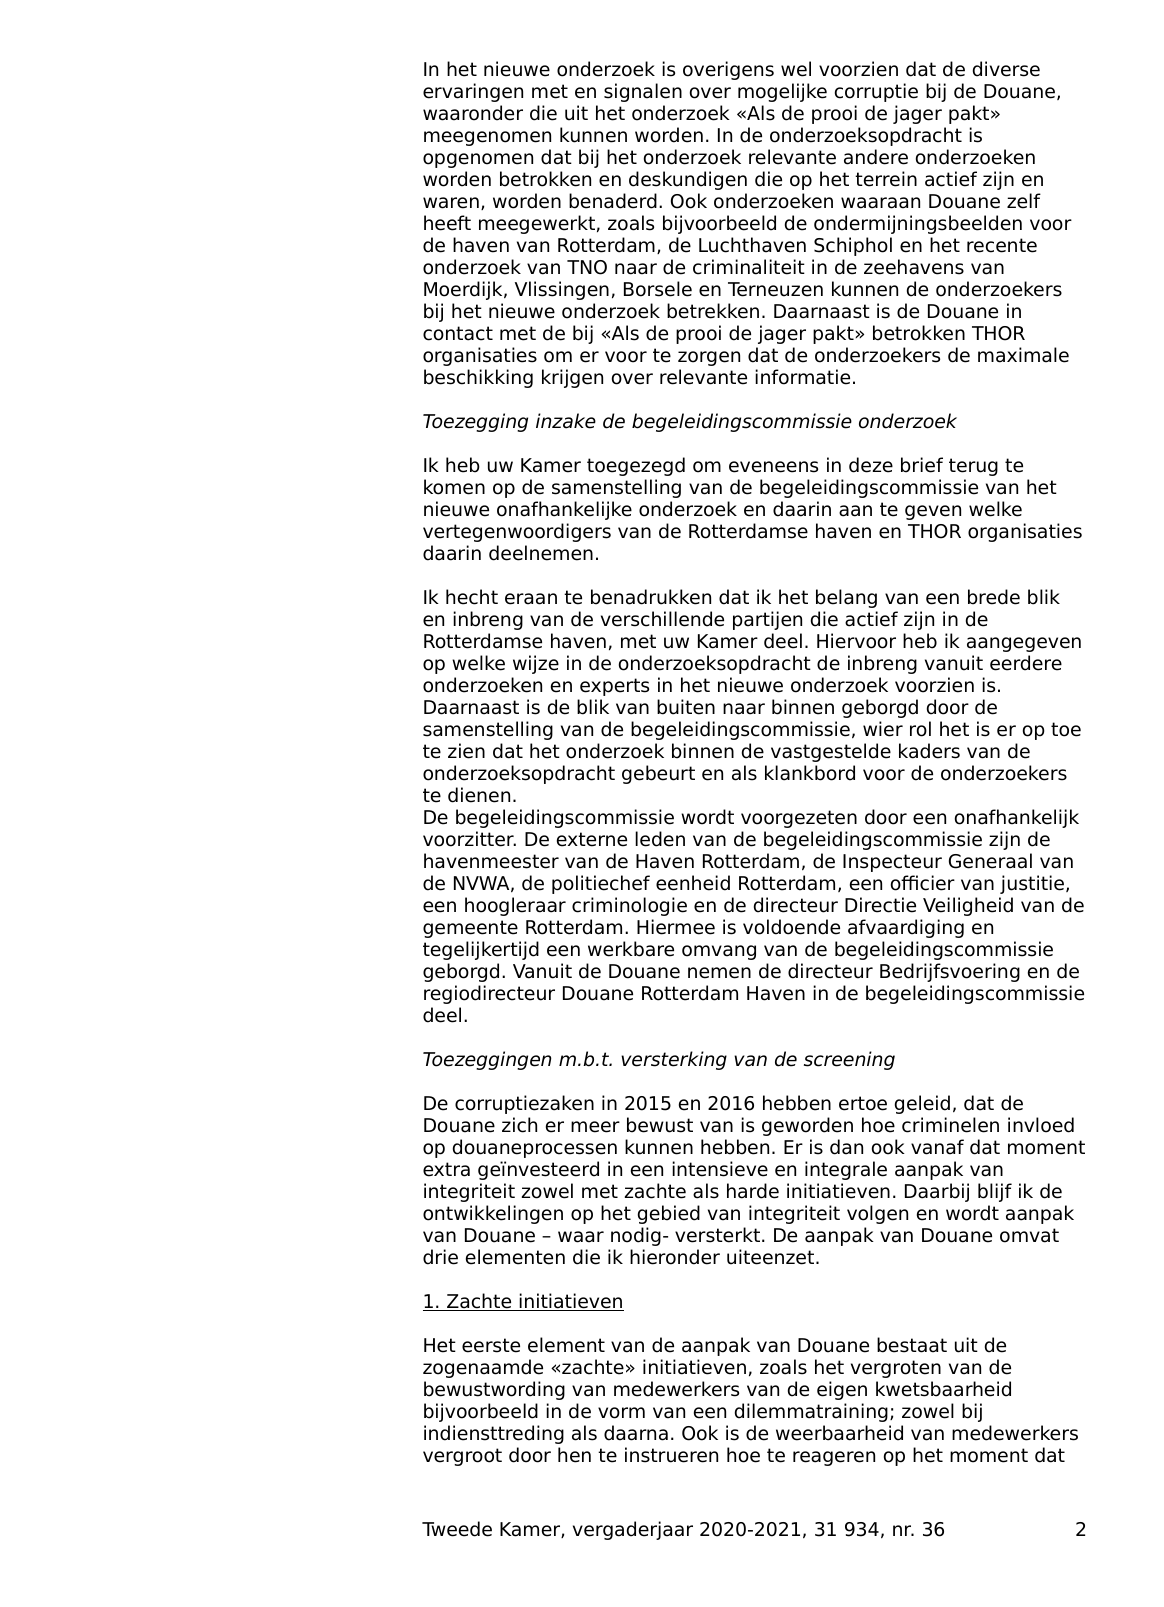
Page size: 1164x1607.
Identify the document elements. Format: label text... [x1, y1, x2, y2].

text Ik heb uw Kamer toegezegd om eveneens in deze brief terug te komen op de samenstelling van de begeleidingscommissie van het nieuwe onafhankelijke onderzoek en daarin aan te geven welke vertegenwoordigers van de Rotterdamse haven en THOR organisaties daarin deelnemen. [422, 455, 1087, 565]
subtitle Toezeggingen m.b.t. versterking van de screening [422, 1049, 1087, 1071]
text De corruptiezaken in 2015 en 2016 hebben ertoe geleid, dat de Douane zich er meer bewust van is geworden hoe criminelen invloed op douaneprocessen kunnen hebben. Er is dan ook vanaf dat moment extra geïnvesteerd in een intensieve en integrale aanpak van integriteit zowel met zachte als harde initiatieven. Daarbij blijf ik de ontwikkelingen op het gebied van integriteit volgen en wordt aanpak van Douane – waar nodig- versterkt. De aanpak van Douane omvat drie elementen die ik hieronder uiteenzet. [422, 1093, 1087, 1269]
text Het eerste element van de aanpak van Douane bestaat uit de zogenaamde «zachte» initiatieven, zoals het vergroten van de bewustwording van medewerkers van de eigen kwetsbaarheid bijvoorbeeld in de vorm van een dilemmatraining; zowel bij indiensttreding als daarna. Ook is de weerbaarheid van medewerkers vergroot door hen te instrueren hoe te reageren op het moment dat [422, 1335, 1087, 1467]
subtitle Toezegging inzake de begeleidingscommissie onderzoek [422, 411, 1087, 433]
subtitle 1. Zachte initiatieven [422, 1291, 1087, 1313]
text In het nieuwe onderzoek is overigens wel voorzien dat de diverse ervaringen met en signalen over mogelijke corruptie bij de Douane, waaronder die uit het onderzoek «Als de prooi de jager pakt» meegenomen kunnen worden. In de onderzoeksopdracht is opgenomen dat bij het onderzoek relevante andere onderzoeken worden betrokken en deskundigen die op het terrein actief zijn en waren, worden benaderd. Ook onderzoeken waaraan Douane zelf heeft meegewerkt, zoals bijvoorbeeld de ondermijningsbeelden voor de haven van Rotterdam, de Luchthaven Schiphol en het recente onderzoek van TNO naar de criminaliteit in de zeehavens van Moerdijk, Vlissingen, Borsele en Terneuzen kunnen de onderzoekers bij het nieuwe onderzoek betrekken. Daarnaast is de Douane in contact met de bij «Als de prooi de jager pakt» betrokken THOR organisaties om er voor te zorgen dat de onderzoekers de maximale beschikking krijgen over relevante informatie. [422, 59, 1087, 389]
text Ik hecht eraan te benadrukken dat ik het belang van een brede blik en inbreng van de verschillende partijen die actief zijn in de Rotterdamse haven, met uw Kamer deel. Hiervoor heb ik aangegeven op welke wijze in de onderzoeksopdracht de inbreng vanuit eerdere onderzoeken en experts in het nieuwe onderzoek voorzien is. Daarnaast is de blik van buiten naar binnen geborgd door de samenstelling van de begeleidingscommissie, wier rol het is er op toe te zien dat het onderzoek binnen de vastgestelde kaders van de onderzoeksopdracht gebeurt en als klankbord voor de onderzoekers te dienen. [422, 587, 1087, 807]
text De begeleidingscommissie wordt voorgezeten door een onafhankelijk voorzitter. De externe leden van de begeleidingscommissie zijn de havenmeester van de Haven Rotterdam, de Inspecteur Generaal van de NVWA, de politiechef eenheid Rotterdam, een officier van justitie, een hoogleraar criminologie en de directeur Directie Veiligheid van de gemeente Rotterdam. Hiermee is voldoende afvaardiging en tegelijkertijd een werkbare omvang van de begeleidingscommissie geborgd. Vanuit de Douane nemen de directeur Bedrijfsvoering en de regiodirecteur Douane Rotterdam Haven in de begeleidingscommissie deel. [422, 807, 1087, 1027]
